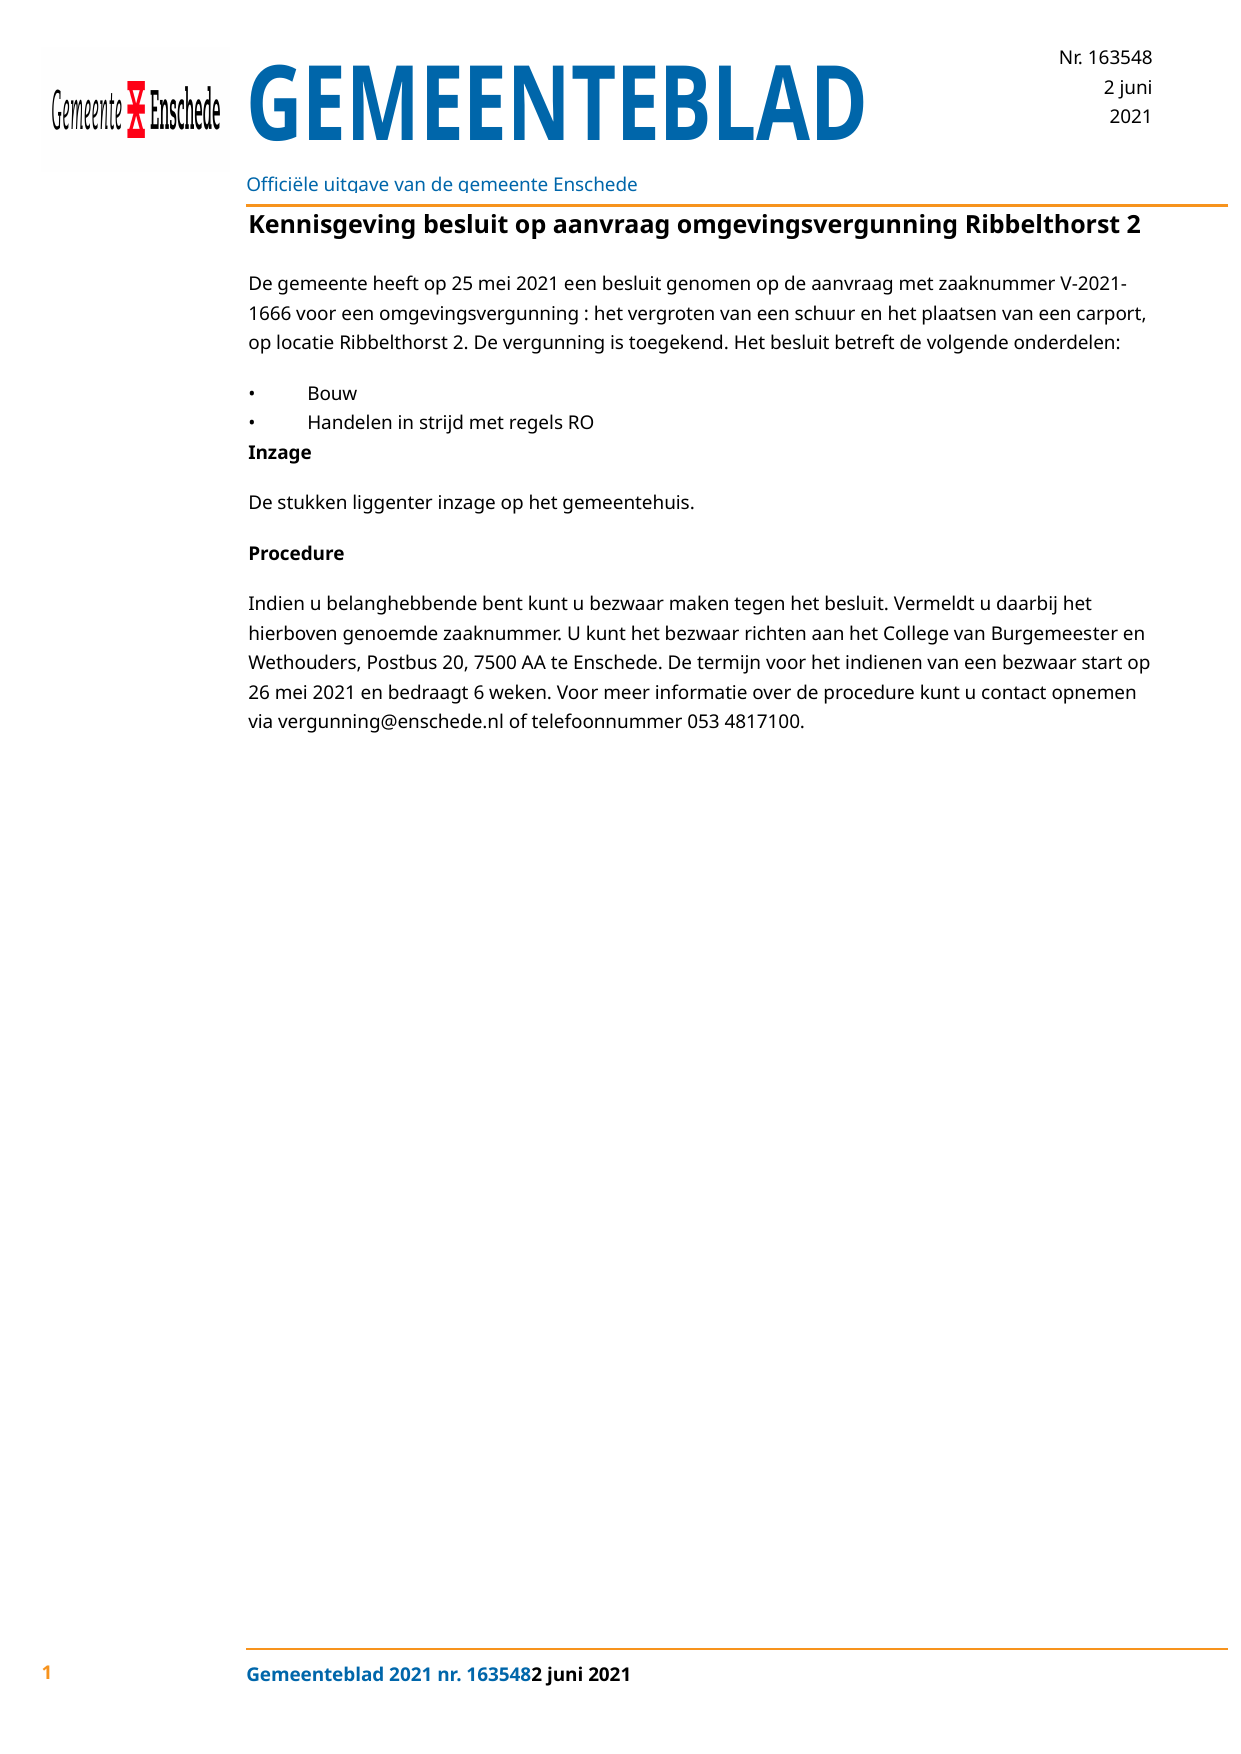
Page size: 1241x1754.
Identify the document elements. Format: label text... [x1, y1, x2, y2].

list Bouw [248, 380, 1152, 406]
text Kennisgeving besluit op aanvraag omgevingsvergunning Ribbelthorst 2 [248, 207, 1152, 241]
text Indien u belanghebbende bent kunt u bezwaar maken tegen het besluit. Vermeldt u daarbij het hierboven genoemde zaaknummer. U kunt het bezwaar richten aan het College van Burgemees­ter en Wethouders, Postbus 20, 7500 AA te Enschede. De termijn voor het indienen van een bezwaar start op 26 mei 2021 en bedraagt 6 weken. Voor meer informatie over de procedure kunt u contact opnemen via vergunning@enschede.nl of telefoonnummer 053 4817100. [248, 590, 1152, 734]
list Handelen in strijd met regels RO [248, 409, 1152, 435]
text Inzage [248, 439, 1152, 465]
text Procedure [248, 540, 1152, 566]
text De gemeente heeft op 25 mei 2021 een besluit genomen op de aanvraag met zaaknummer V-2021-1666 voor een omgevingsvergunning : het vergroten van een schuur en het plaatsen van een carport, op locatie Ribbelthorst 2. De vergunning is toegekend. Het besluit betreft de volgende onderdelen: [248, 270, 1152, 355]
text De stukken liggenter inzage op het gemeentehuis. [248, 489, 1152, 515]
picture [41, 47, 231, 172]
